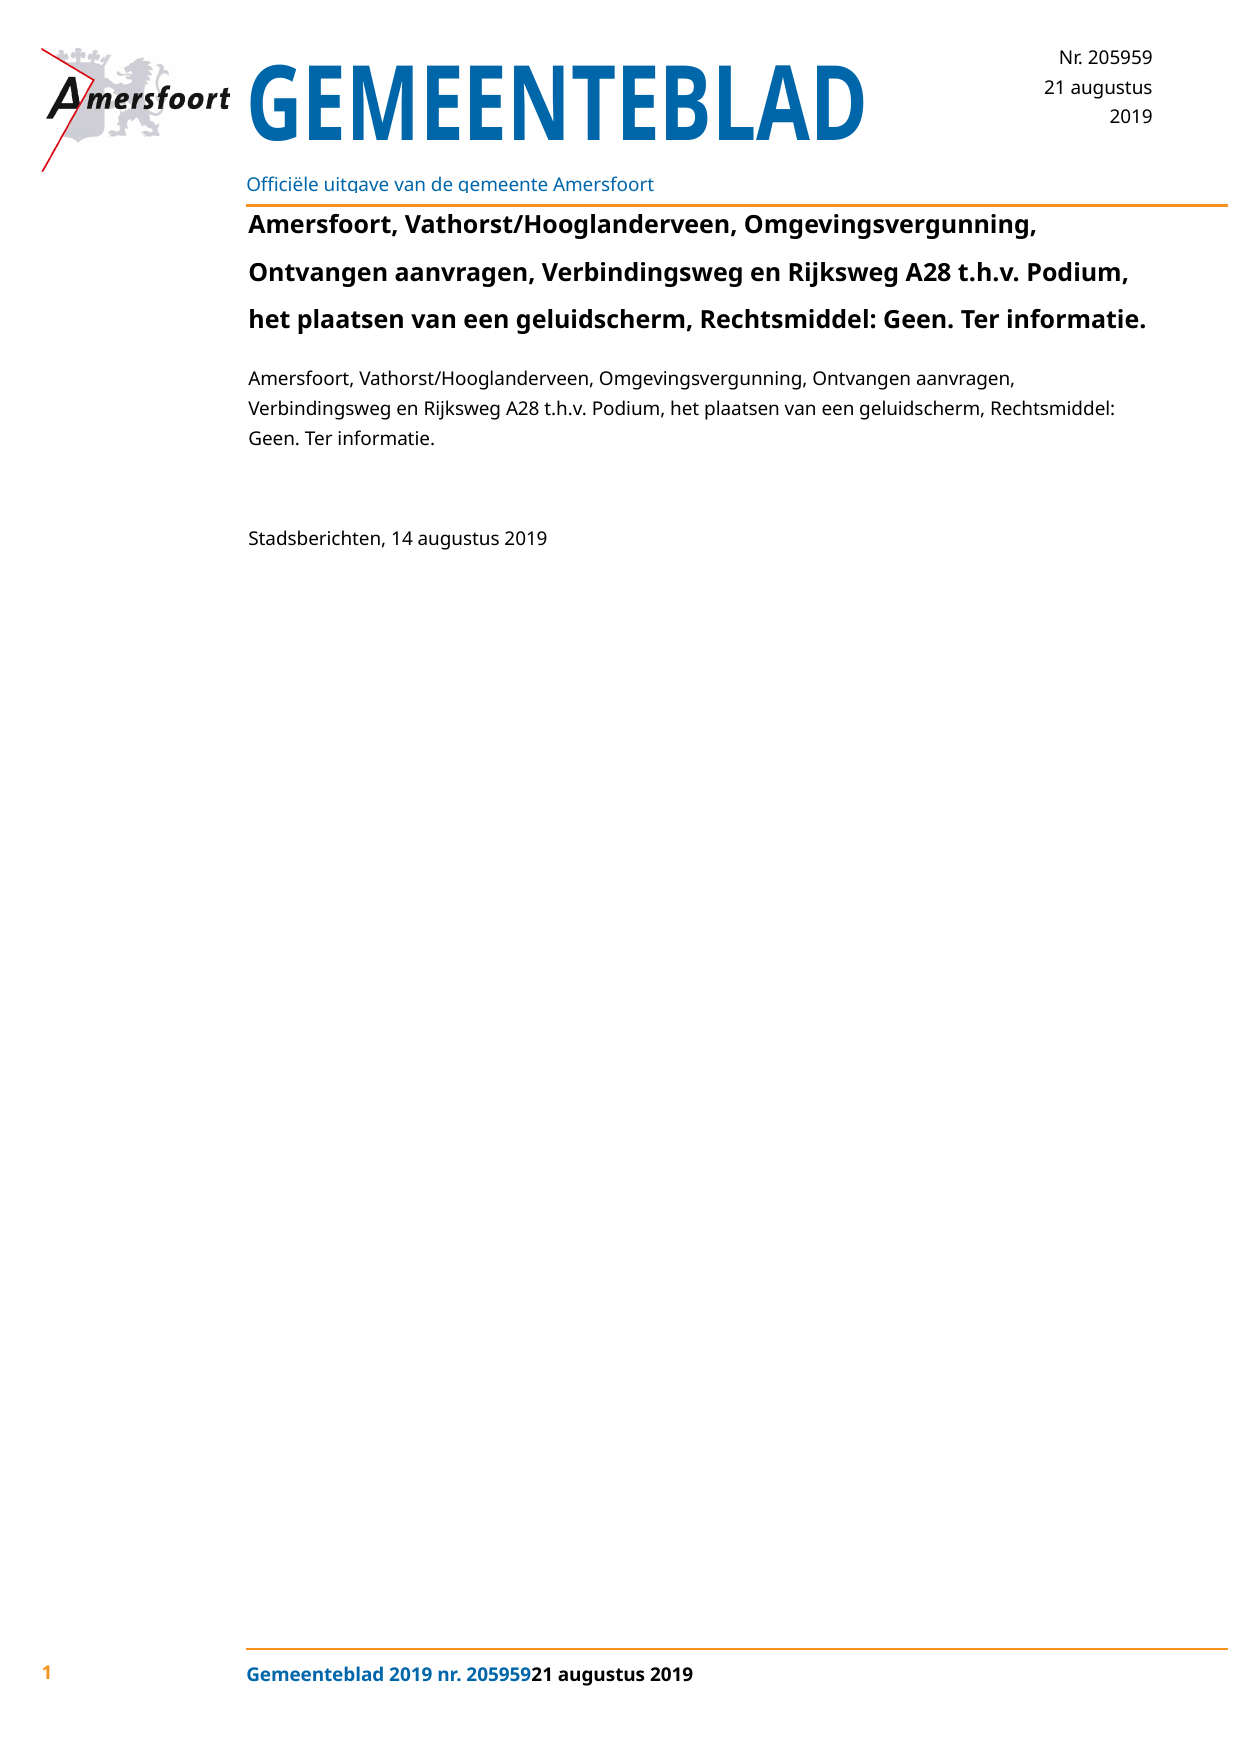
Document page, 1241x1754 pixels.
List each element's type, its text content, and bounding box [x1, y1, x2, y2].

text Amersfoort, Vathorst/Hooglanderveen, Omgevingsvergunning, Ontvangen aanvragen, Verbindingsweg en Rijksweg A28 t.h.v. Podium, het plaatsen van een geluidscherm, Rechtsmiddel: Geen. Ter informatie. [248, 366, 1152, 450]
text Stadsberichten, 14 augustus 2019 [248, 526, 1152, 551]
text Amersfoort, Vathorst/Hooglanderveen, Omgevingsvergunning, Ontvangen aanvragen, Verbindingsweg en Rijksweg A28 t.h.v. Podium, het plaatsen van een geluidscherm, Rechtsmiddel: Geen. Ter informatie. [248, 207, 1152, 336]
picture [41, 47, 231, 172]
